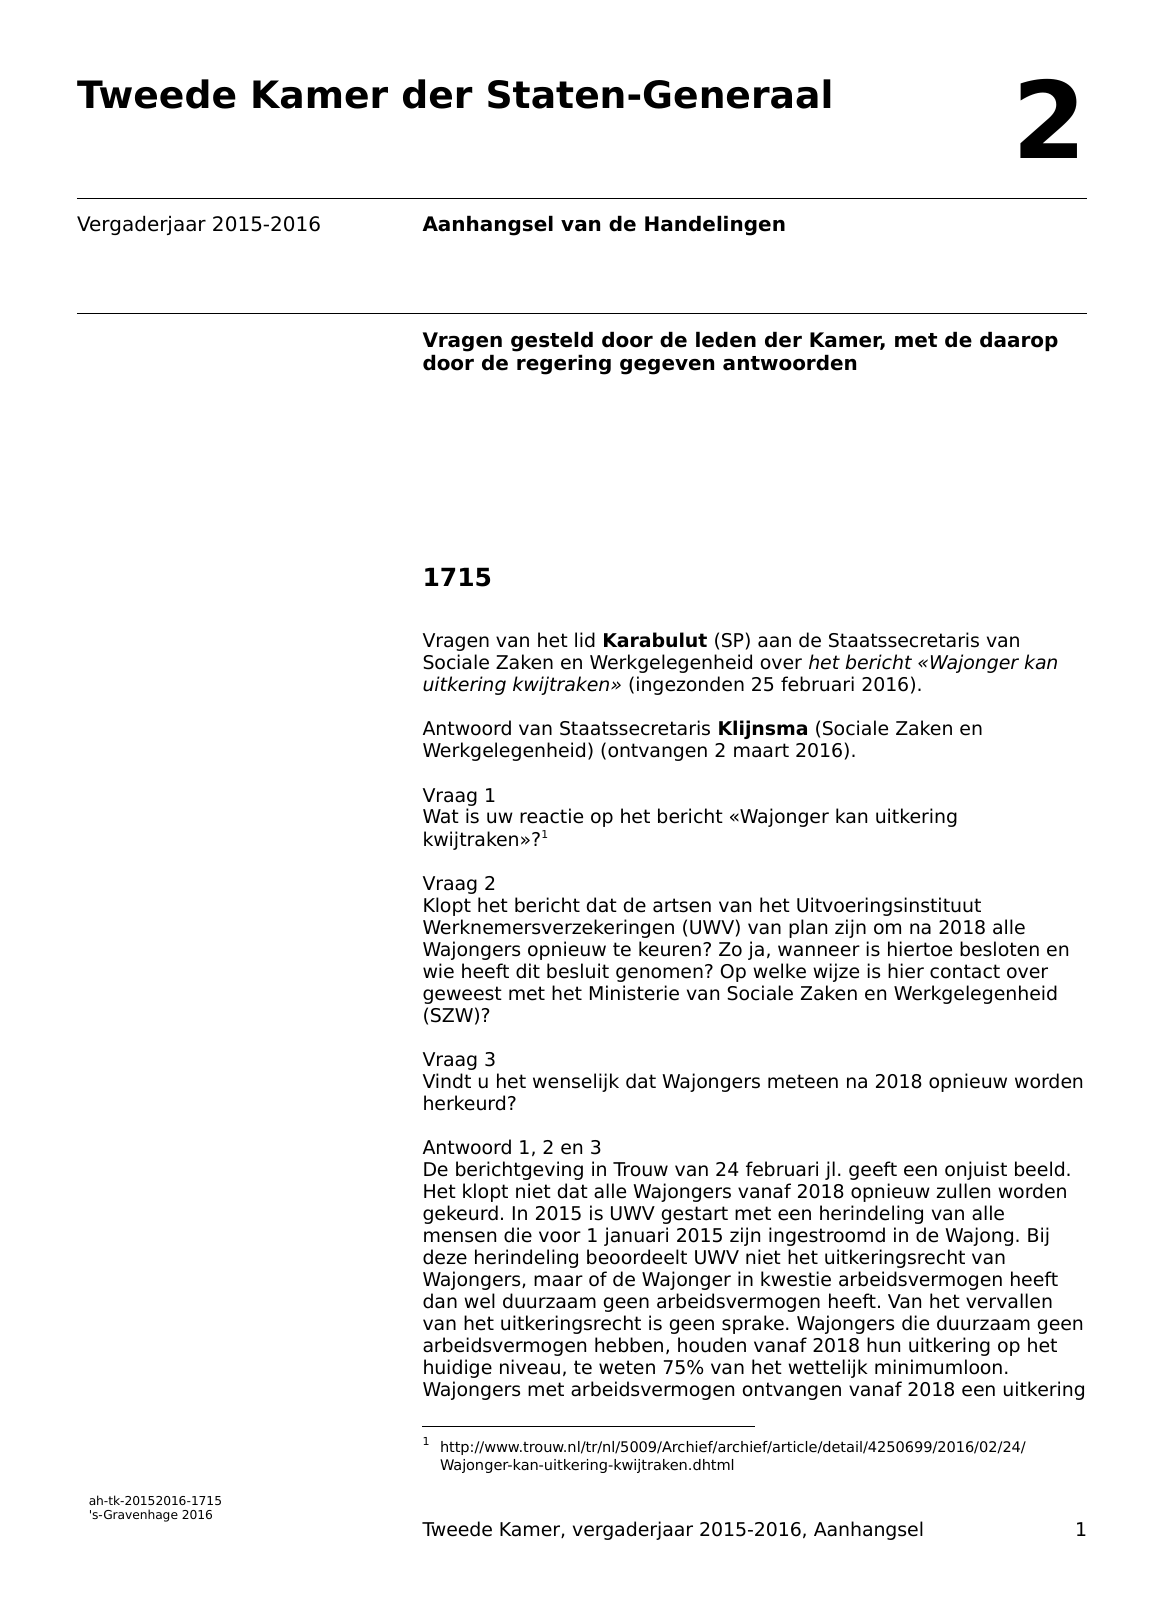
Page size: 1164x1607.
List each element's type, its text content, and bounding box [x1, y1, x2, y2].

text Wat is uw reactie op het bericht «Wajonger kan uitkering kwijtraken»? [422, 806, 1087, 850]
text ah-tk-20152016-1715 [88, 1494, 323, 1508]
text http://www.trouw.nl/tr/nl/5009/Archief/archief/article/detail/4250699/2016/02/24/Wajonger-kan-uitkering-kwijtraken.dhtml [422, 1435, 1087, 1474]
text 's-Gravenhage 2016 [88, 1508, 323, 1522]
text Vraag 2 [422, 873, 1087, 894]
text Antwoord 1, 2 en 3 [422, 1137, 1087, 1159]
text Vraag 3 [422, 1049, 1087, 1071]
text Vindt u het wenselijk dat Wajongers meteen na 2018 opnieuw worden herkeurd? [422, 1071, 1087, 1114]
text 1715 [422, 563, 1087, 592]
table_header Tweede Kamer der Staten-Generaal [77, 59, 886, 198]
text Vraag 1 [422, 784, 1087, 806]
table_cell [77, 314, 422, 375]
table_cell Aanhangsel van de Handelingen [422, 199, 1087, 313]
table_cell Vragen gesteld door de leden der Kamer, met de daarop door de regering gegeven antwoorden [422, 314, 1087, 375]
text Antwoord van Staatssecretaris Klijnsma (Sociale Zaken en Werkgelegenheid) (ontvangen 2 maart 2016). [422, 718, 1087, 762]
text De berichtgeving in Trouw van 24 februari jl. geeft een onjuist beeld. Het klopt niet dat alle Wajongers vanaf 2018 opnieuw zullen worden gekeurd. In 2015 is UWV gestart met een herindeling van alle mensen die voor 1 januari 2015 zijn ingestroomd in de Wajong. Bij deze herindeling beoordeelt UWV niet het uitkeringsrecht van Wajongers, maar of de Wajonger in kwestie arbeidsvermogen heeft dan wel duurzaam geen arbeidsvermogen heeft. Van het vervallen van het uitkeringsrecht is geen sprake. Wajongers die duurzaam geen arbeidsvermogen hebben, houden vanaf 2018 hun uitkering op het huidige niveau, te weten 75% van het wettelijk minimumloon. Wajongers met arbeidsvermogen ontvangen vanaf 2018 een uitkering [422, 1159, 1087, 1401]
text Vragen van het lid Karabulut (SP) aan de Staatssecretaris van Sociale Zaken en Werkgelegenheid over het bericht «Wajonger kan uitkering kwijtraken» (ingezonden 25 februari 2016). [422, 630, 1087, 696]
table_cell Vergaderjaar 2015-2016 [77, 199, 422, 313]
table_header 2 [886, 59, 1087, 198]
text Klopt het bericht dat de artsen van het Uitvoeringsinstituut Werknemersverzekeringen (UWV) van plan zijn om na 2018 alle Wajongers opnieuw te keuren? Zo ja, wanneer is hiertoe besloten en wie heeft dit besluit genomen? Op welke wijze is hier contact over geweest met het Ministerie van Sociale Zaken en Werkgelegenheid (SZW)? [422, 894, 1087, 1026]
